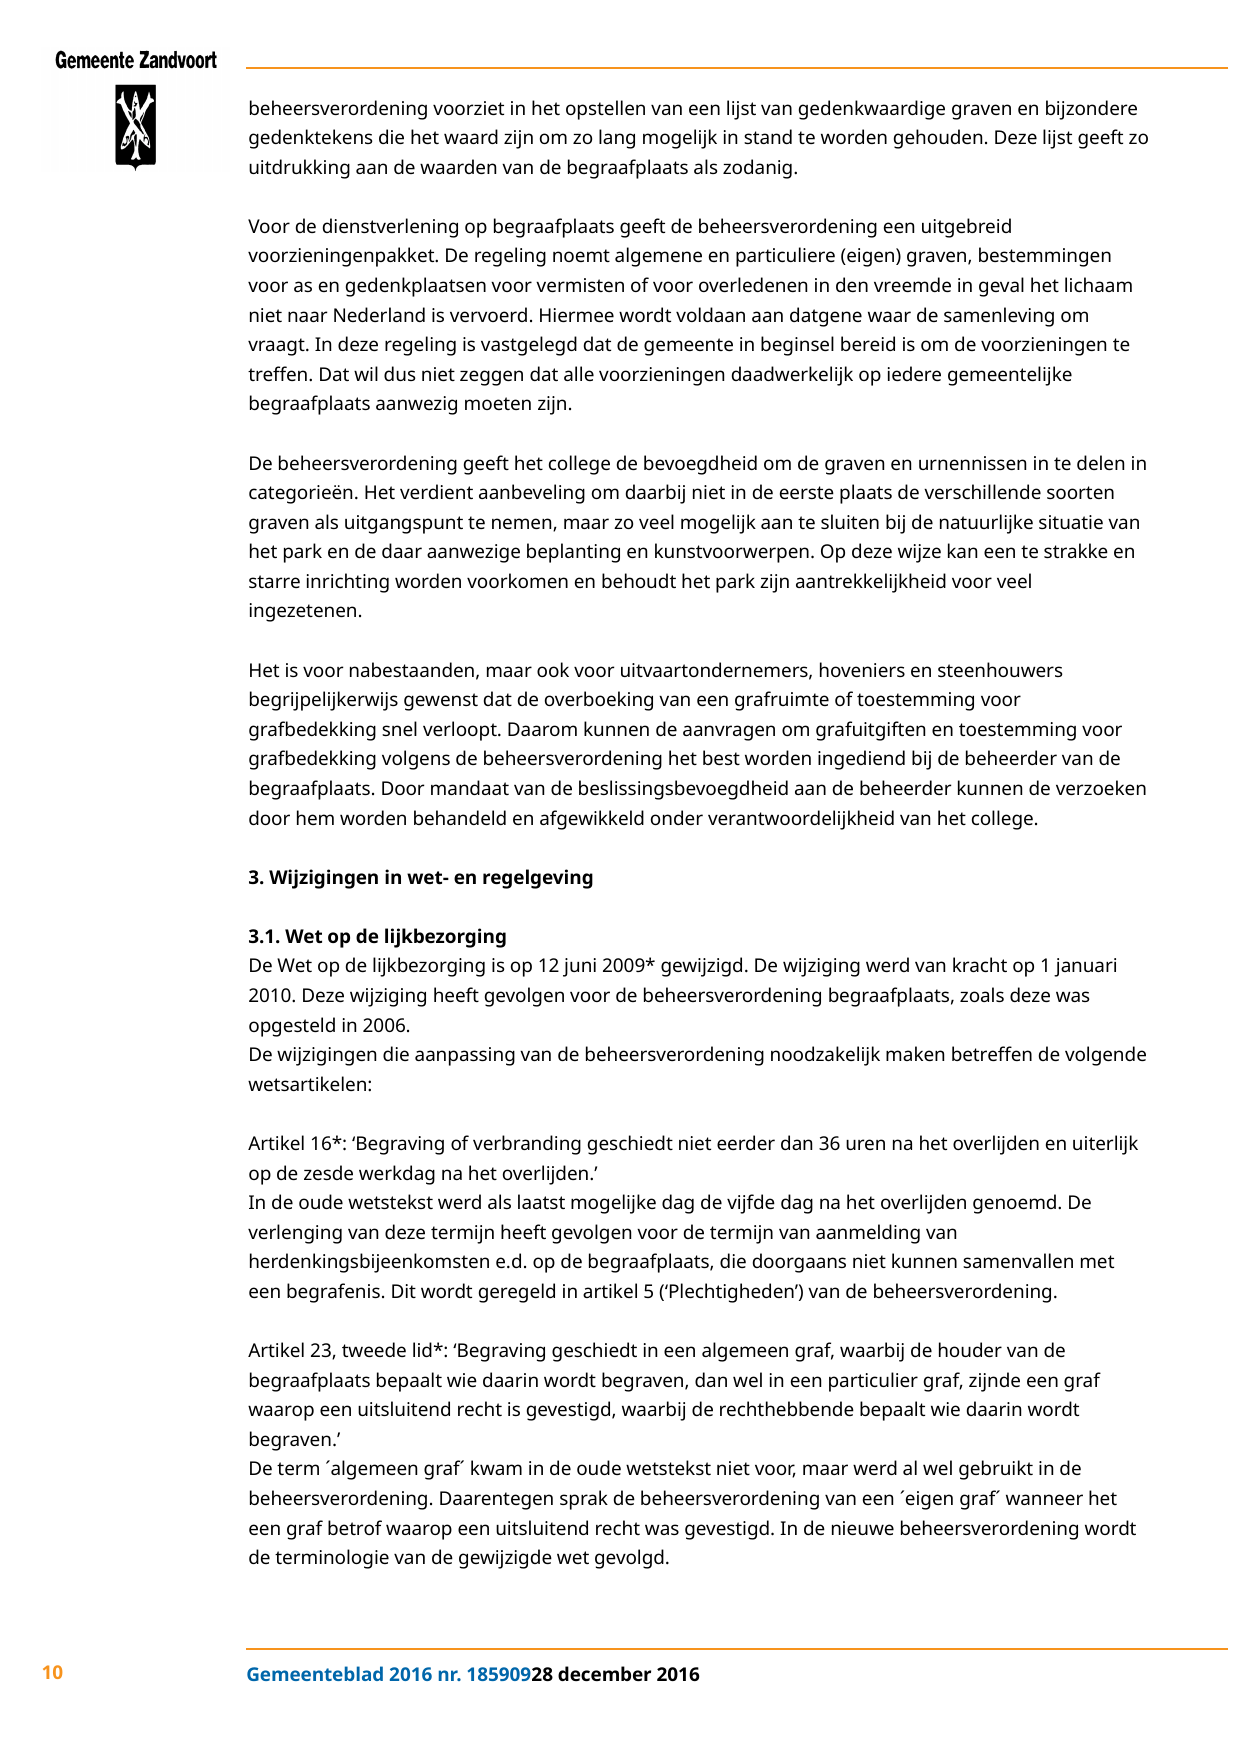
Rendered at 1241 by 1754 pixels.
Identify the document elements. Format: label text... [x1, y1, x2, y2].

text beheersverordening voorziet in het opstellen van een lijst van gedenkwaardige graven en bijzondere gedenktekens die het waard zijn om zo lang mogelijk in stand te worden gehouden. Deze lijst geeft zo uitdrukking aan de waarden van de begraafplaats als zodanig. [248, 95, 1152, 180]
text 3. Wijzigingen in wet- en regelgeving [248, 864, 1152, 890]
text De Wet op de lijkbezorging is op 12 juni 2009* gewijzigd. De wijziging werd van kracht op 1 januari 2010. Deze wijziging heeft gevolgen voor de beheersverordening begraafplaats, zoals deze was opgesteld in 2006. [248, 953, 1152, 1038]
text Artikel 16*: ‘Begraving of verbranding geschiedt niet eerder dan 36 uren na het overlijden en uiterlijk op de zesde werkdag na het overlijden.’ [248, 1130, 1152, 1186]
text In de oude wetstekst werd als laatst mogelijke dag de vijfde dag na het overlijden genoemd. De verlenging van deze termijn heeft gevolgen voor de termijn van aanmelding van herdenkingsbijeenkomsten e.d. op de begraafplaats, die doorgaans niet kunnen samenvallen met een begrafenis. Dit wordt geregeld in artikel 5 (‘Plechtigheden’) van de beheersverordening. [248, 1189, 1152, 1304]
text Voor de dienstverlening op begraafplaats geeft de beheersverordening een uitgebreid voorzieningenpakket. De regeling noemt algemene en particuliere (eigen) graven, bestemmingen voor as en gedenkplaatsen voor vermisten of voor overledenen in den vreemde in geval het lichaam niet naar Nederland is vervoerd. Hiermee wordt voldaan aan datgene waar de samenleving om vraagt. In deze regeling is vastgelegd dat de gemeente in beginsel bereid is om de voorzieningen te treffen. Dat wil dus niet zeggen dat alle voorzieningen daadwerkelijk op iedere gemeentelijke begraafplaats aanwezig moeten zijn. [248, 213, 1152, 416]
text De beheersverordening geeft het college de bevoegdheid om de graven en urnennissen in te delen in categorieën. Het verdient aanbeveling om daarbij niet in de eerste plaats de verschillende soorten graven als uitgangspunt te nemen, maar zo veel mogelijk aan te sluiten bij de natuurlijke situatie van het park en de daar aanwezige beplanting en kunstvoorwerpen. Op deze wijze kan een te strakke en starre inrichting worden voorkomen en behoudt het park zijn aantrekkelijkheid voor veel ingezetenen. [248, 450, 1152, 623]
picture [41, 47, 231, 172]
text De term ´algemeen graf´ kwam in de oude wetstekst niet voor, maar werd al wel gebruikt in de beheersverordening. Daarentegen sprak de beheersverordening van een ´eigen graf´ wanneer het een graf betrof waarop een uitsluitend recht was gevestigd. In de nieuwe beheersverordening wordt de terminologie van de gewijzigde wet gevolgd. [248, 1456, 1152, 1570]
text Artikel 23, tweede lid*: ‘Begraving geschiedt in een algemeen graf, waarbij de houder van de begraafplaats bepaalt wie daarin wordt begraven, dan wel in een particulier graf, zijnde een graf waarop een uitsluitend recht is gevestigd, waarbij de rechthebbende bepaalt wie daarin wordt begraven.’ [248, 1337, 1152, 1452]
text Het is voor nabestaanden, maar ook voor uitvaartondernemers, hoveniers en steenhouwers begrijpelijkerwijs gewenst dat de overboeking van een grafruimte of toestemming voor grafbedekking snel verloopt. Daarom kunnen de aanvragen om grafuitgiften en toestemming voor grafbedekking volgens de beheersverordening het best worden ingediend bij de beheerder van de begraafplaats. Door mandaat van de beslissingsbevoegdheid aan de beheerder kunnen de verzoeken door hem worden behandeld en afgewikkeld onder verantwoordelijkheid van het college. [248, 657, 1152, 831]
text 3.1. Wet op de lijkbezorging [248, 923, 1152, 949]
text De wijzigingen die aanpassing van de beheersverordening noodzakelijk maken betreffen de volgende wetsartikelen: [248, 1041, 1152, 1097]
